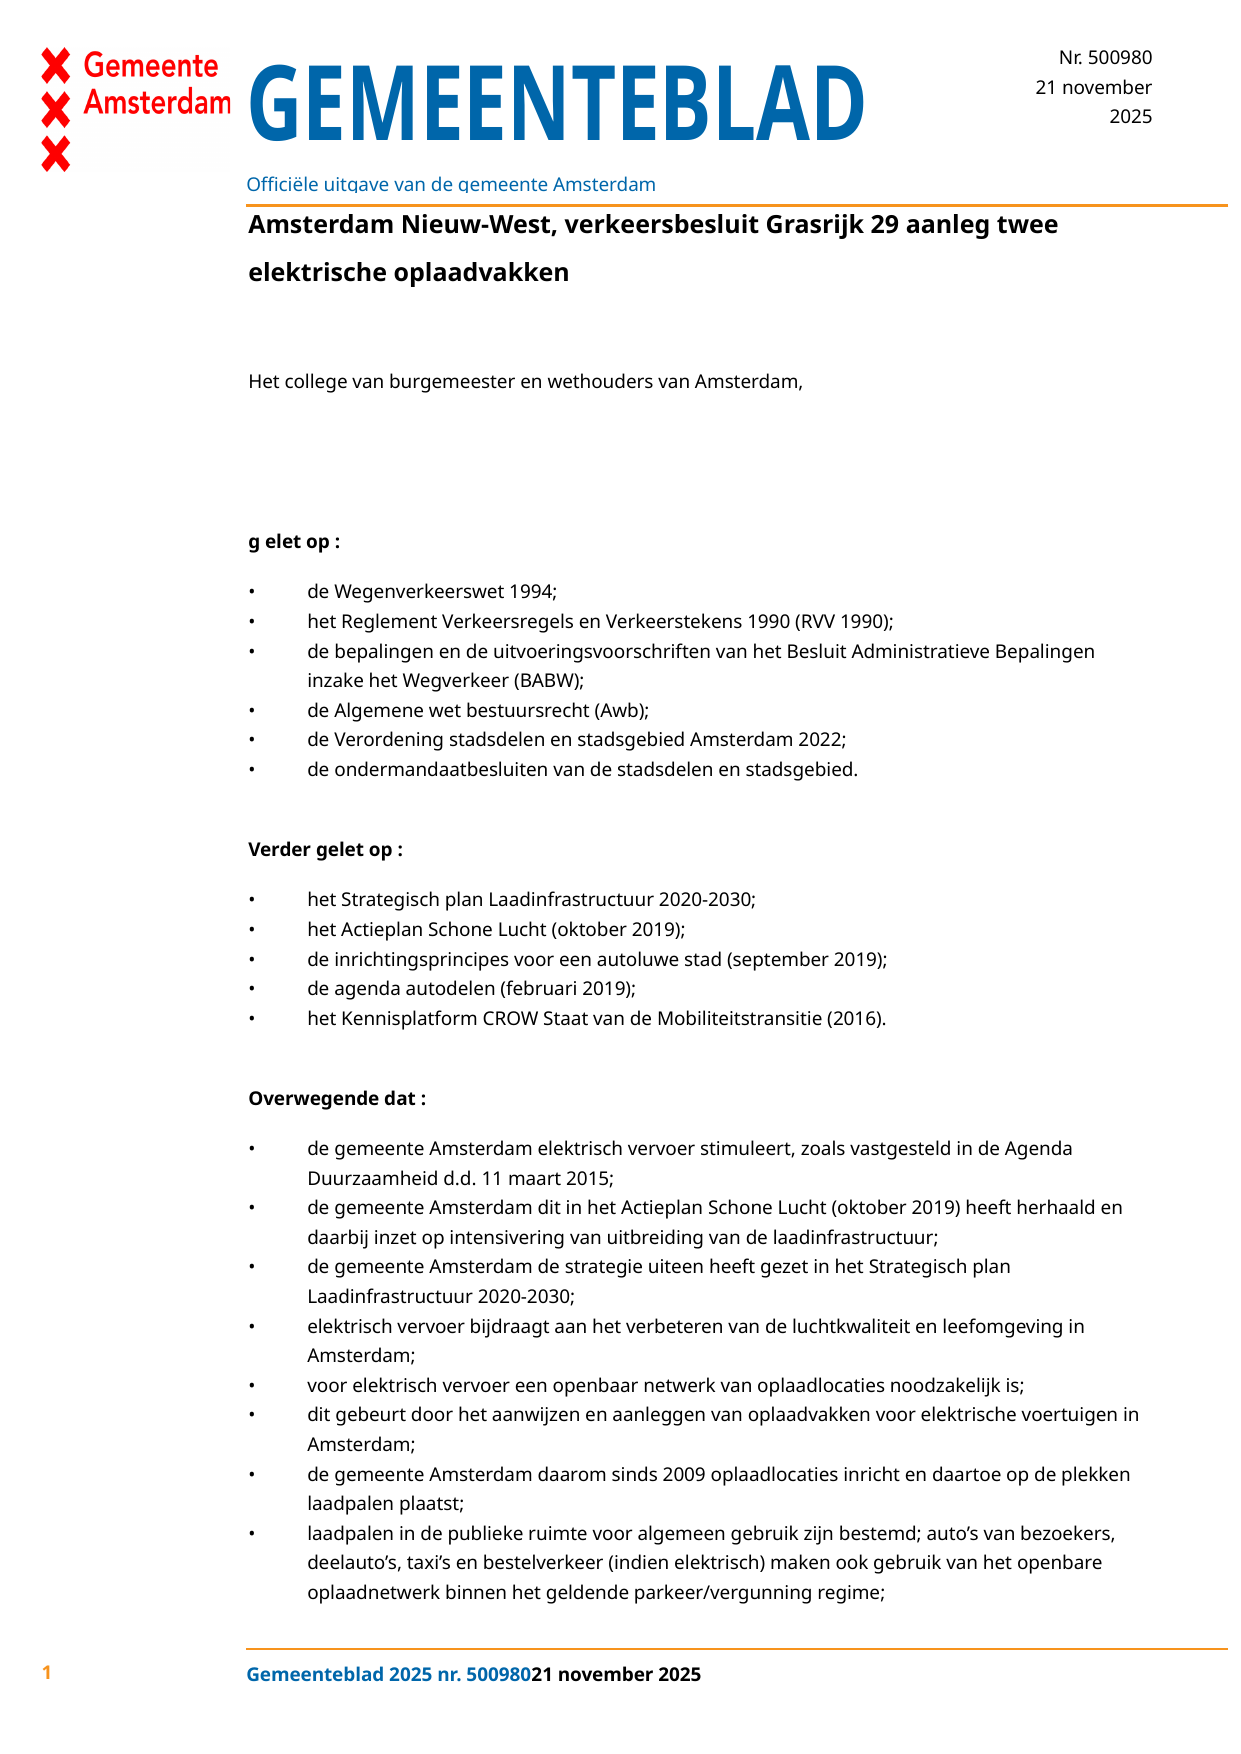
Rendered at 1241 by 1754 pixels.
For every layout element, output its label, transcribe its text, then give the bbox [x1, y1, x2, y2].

picture [41, 47, 231, 172]
list de bepalingen en de uitvoeringsvoorschriften van het Besluit Administratieve Bepalingen inzake het Wegverkeer (BABW); [248, 638, 1152, 693]
list de gemeente Amsterdam daarom sinds 2009 oplaadlocaties inricht en daartoe op de plekken laadpalen plaatst; [248, 1461, 1152, 1516]
list de agenda autodelen (februari 2019); [248, 975, 1152, 1001]
list de Algemene wet bestuursrecht (Awb); [248, 697, 1152, 723]
text Overwegende dat : [248, 1085, 1152, 1111]
list de Wegenverkeerswet 1994; [248, 579, 1152, 604]
list de gemeente Amsterdam elektrisch vervoer stimuleert, zoals vastgesteld in de Agenda Duurzaamheid d.d. 11 maart 2015; [248, 1135, 1152, 1191]
list het Actieplan Schone Lucht (oktober 2019); [248, 916, 1152, 942]
list de inrichtingsprincipes voor een autoluwe stad (september 2019); [248, 946, 1152, 971]
list de gemeente Amsterdam dit in het Actieplan Schone Lucht (oktober 2019) heeft herhaald en daarbij inzet op intensivering van uitbreiding van de laadinfrastructuur; [248, 1194, 1152, 1250]
text g elet op : [248, 528, 1152, 554]
list het Strategisch plan Laadinfrastructuur 2020-2030; [248, 887, 1152, 912]
list dit gebeurt door het aanwijzen en aanleggen van oplaadvakken voor elektrische voertuigen in Amsterdam; [248, 1402, 1152, 1457]
text Verder gelet op : [248, 836, 1152, 862]
list laadpalen in de publieke ruimte voor algemeen gebruik zijn bestemd; auto’s van bezoekers, deelauto’s, taxi’s en bestelverkeer (indien elektrisch) maken ook gebruik van het openbare oplaadnetwerk binnen het geldende parkeer/vergunning regime; [248, 1520, 1152, 1605]
text Het college van burgemeester en wethouders van Amsterdam, [248, 368, 1152, 394]
list voor elektrisch vervoer een openbaar netwerk van oplaadlocaties noodzakelijk is; [248, 1372, 1152, 1398]
list de gemeente Amsterdam de strategie uiteen heeft gezet in het Strategisch plan Laadinfrastructuur 2020-2030; [248, 1254, 1152, 1309]
list de Verordening stadsdelen en stadsgebied Amsterdam 2022; [248, 727, 1152, 752]
text Amsterdam Nieuw-West, verkeersbesluit Grasrijk 29 aanleg twee elektrische oplaadvakken [248, 207, 1152, 288]
list het Kennisplatform CROW Staat van de Mobiliteitstransitie (2016). [248, 1005, 1152, 1031]
list elektrisch vervoer bijdraagt aan het verbeteren van de luchtkwaliteit en leefomgeving in Amsterdam; [248, 1313, 1152, 1368]
list het Reglement Verkeersregels en Verkeerstekens 1990 (RVV 1990); [248, 608, 1152, 634]
list de ondermandaatbesluiten van de stadsdelen en stadsgebied. [248, 756, 1152, 782]
